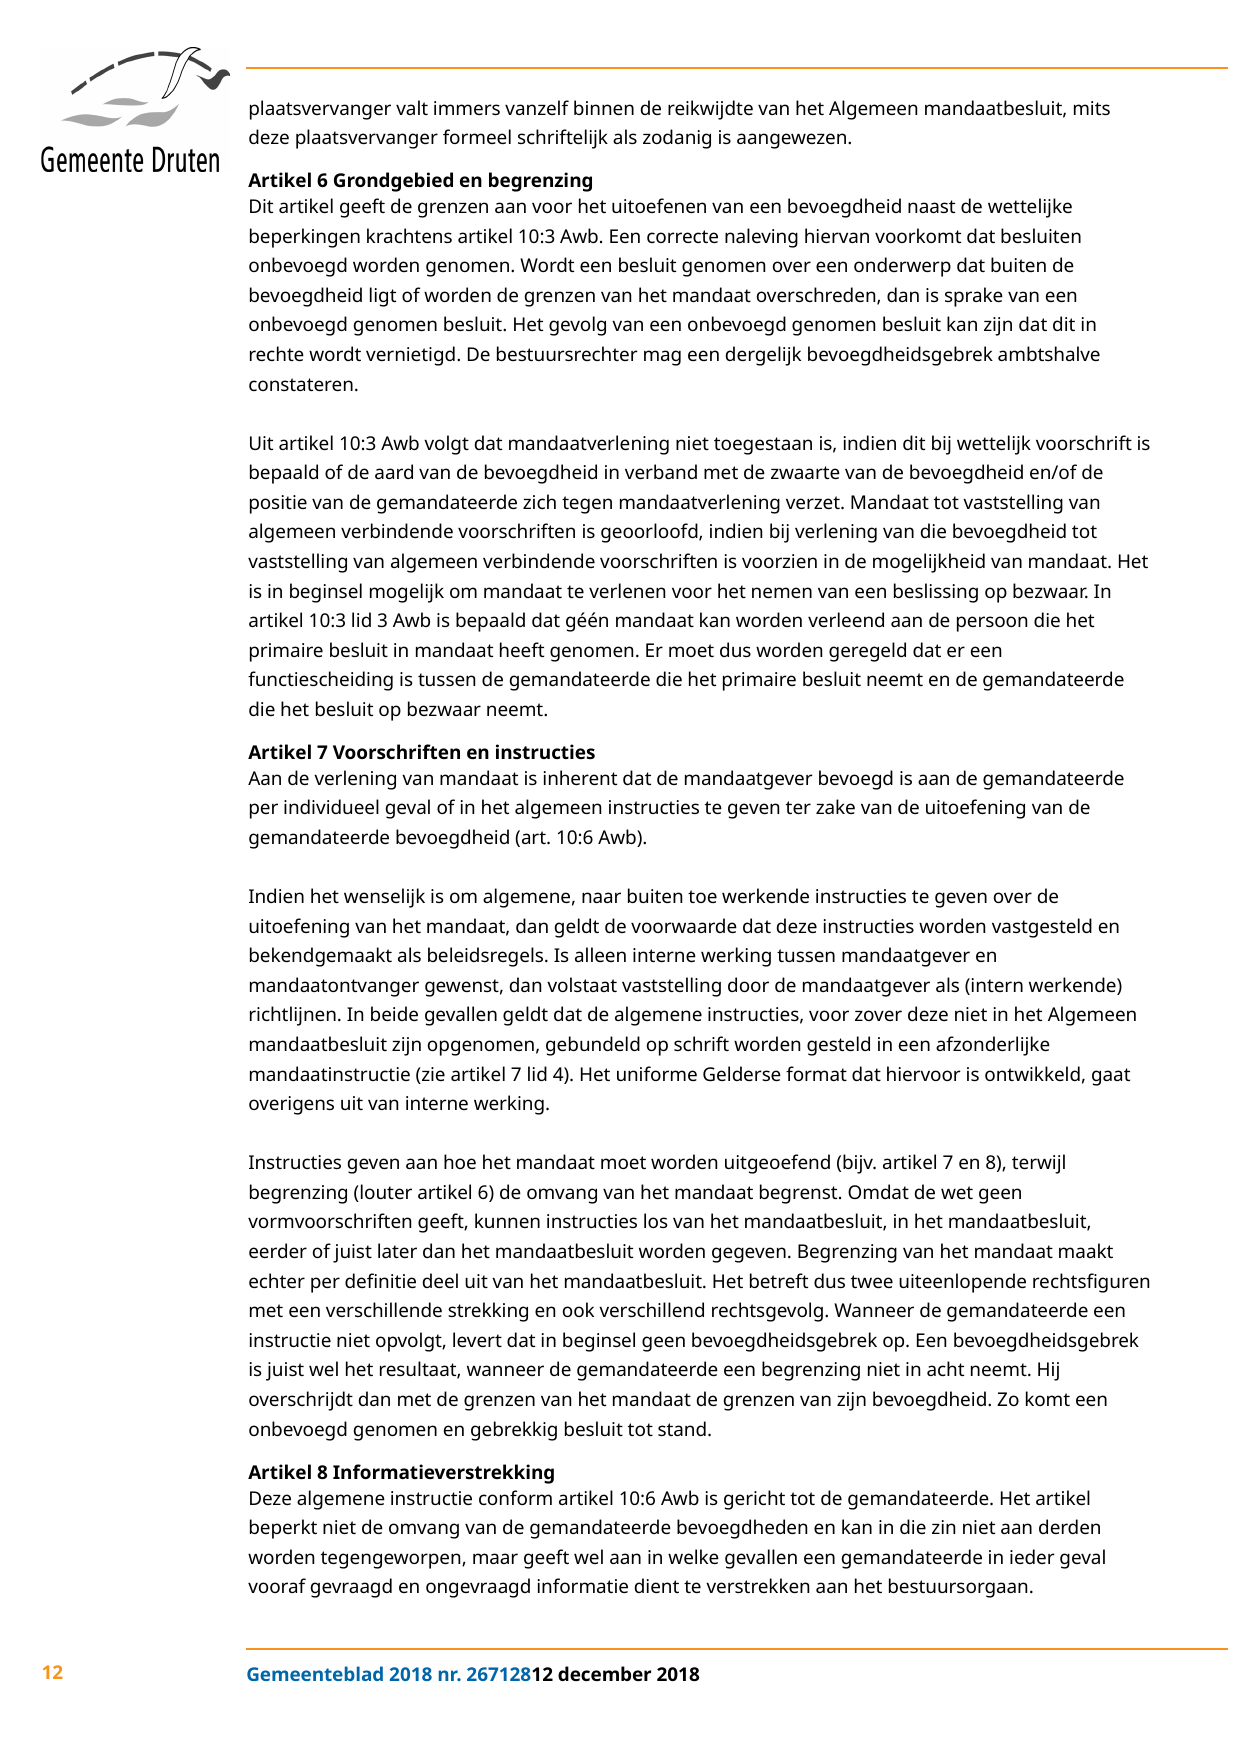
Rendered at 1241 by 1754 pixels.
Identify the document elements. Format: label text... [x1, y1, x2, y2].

text Aan de verlening van mandaat is inherent dat de mandaatgever bevoegd is aan de gemandateerde per individueel geval of in het algemeen instructies te geven ter zake van de uitoefening van de gemandateerde bevoegdheid (art. 10:6 Awb). [248, 765, 1152, 850]
text Uit artikel 10:3 Awb volgt dat mandaatverlening niet toegestaan is, indien dit bij wettelijk voorschrift is bepaald of de aard van de bevoegdheid in verband met de zwaarte van de bevoegdheid en/of de positie van de gemandateerde zich tegen mandaatverlening verzet. Mandaat tot vaststelling van algemeen verbindende voorschriften is geoorloofd, indien bij verlening van die bevoegdheid tot vaststelling van algemeen verbindende voorschriften is voorzien in de mogelijkheid van mandaat. Het is in beginsel mogelijk om mandaat te verlenen voor het nemen van een beslissing op bezwaar. In artikel 10:3 lid 3 Awb is bepaald dat géén mandaat kan worden verleend aan de persoon die het primaire besluit in mandaat heeft genomen. Er moet dus worden geregeld dat er een functiescheiding is tussen de gemandateerde die het primaire besluit neemt en de gemandateerde die het besluit op bezwaar neemt. [248, 430, 1152, 722]
text Artikel 8 Informatieverstrekking [248, 1459, 1152, 1485]
text Artikel 7 Voorschriften en instructies [248, 739, 1152, 765]
text plaatsvervanger valt immers vanzelf binnen de reikwijdte van het Algemeen mandaatbesluit, mits deze plaatsvervanger formeel schriftelijk als zodanig is aangewezen. [248, 95, 1152, 150]
picture [41, 47, 231, 172]
text Artikel 6 Grondgebied en begrenzing [248, 167, 1152, 193]
text Instructies geven aan hoe het mandaat moet worden uitgeoefend (bijv. artikel 7 en 8), terwijl begrenzing (louter artikel 6) de omvang van het mandaat begrenst. Omdat de wet geen vormvoorschriften geeft, kunnen instructies los van het mandaatbesluit, in het mandaatbesluit, eerder of juist later dan het mandaatbesluit worden gegeven. Begrenzing van het mandaat maakt echter per definitie deel uit van het mandaatbesluit. Het betreft dus twee uiteenlopende rechtsfiguren met een verschillende strekking en ook verschillend rechtsgevolg. Wanneer de gemandateerde een instructie niet opvolgt, levert dat in beginsel geen bevoegdheidsgebrek op. Een bevoegdheidsgebrek is juist wel het resultaat, wanneer de gemandateerde een begrenzing niet in acht neemt. Hij overschrijdt dan met de grenzen van het mandaat de grenzen van zijn bevoegdheid. Zo komt een onbevoegd genomen en gebrekkig besluit tot stand. [248, 1149, 1152, 1442]
text Deze algemene instructie conform artikel 10:6 Awb is gericht tot de gemandateerde. Het artikel beperkt niet de omvang van de gemandateerde bevoegdheden en kan in die zin niet aan derden worden tegengeworpen, maar geeft wel aan in welke gevallen een gemandateerde in ieder geval vooraf gevraagd en ongevraagd informatie dient te verstrekken aan het bestuursorgaan. [248, 1485, 1152, 1599]
text Dit artikel geeft de grenzen aan voor het uitoefenen van een bevoegdheid naast de wettelijke beperkingen krachtens artikel 10:3 Awb. Een correcte naleving hiervan voorkomt dat besluiten onbevoegd worden genomen. Wordt een besluit genomen over een onderwerp dat buiten de bevoegdheid ligt of worden de grenzen van het mandaat overschreden, dan is sprake van een onbevoegd genomen besluit. Het gevolg van een onbevoegd genomen besluit kan zijn dat dit in rechte wordt vernietigd. De bestuursrechter mag een dergelijk bevoegdheidsgebrek ambtshalve constateren. [248, 193, 1152, 396]
text Indien het wenselijk is om algemene, naar buiten toe werkende instructies te geven over de uitoefening van het mandaat, dan geldt de voorwaarde dat deze instructies worden vastgesteld en bekendgemaakt als beleidsregels. Is alleen interne werking tussen mandaatgever en mandaatontvanger gewenst, dan volstaat vaststelling door de mandaatgever als (intern werkende) richtlijnen. In beide gevallen geldt dat de algemene instructies, voor zover deze niet in het Algemeen mandaatbesluit zijn opgenomen, gebundeld op schrift worden gesteld in een afzonderlijke mandaatinstructie (zie artikel 7 lid 4). Het uniforme Gelderse format dat hiervoor is ontwikkeld, gaat overigens uit van interne werking. [248, 883, 1152, 1116]
